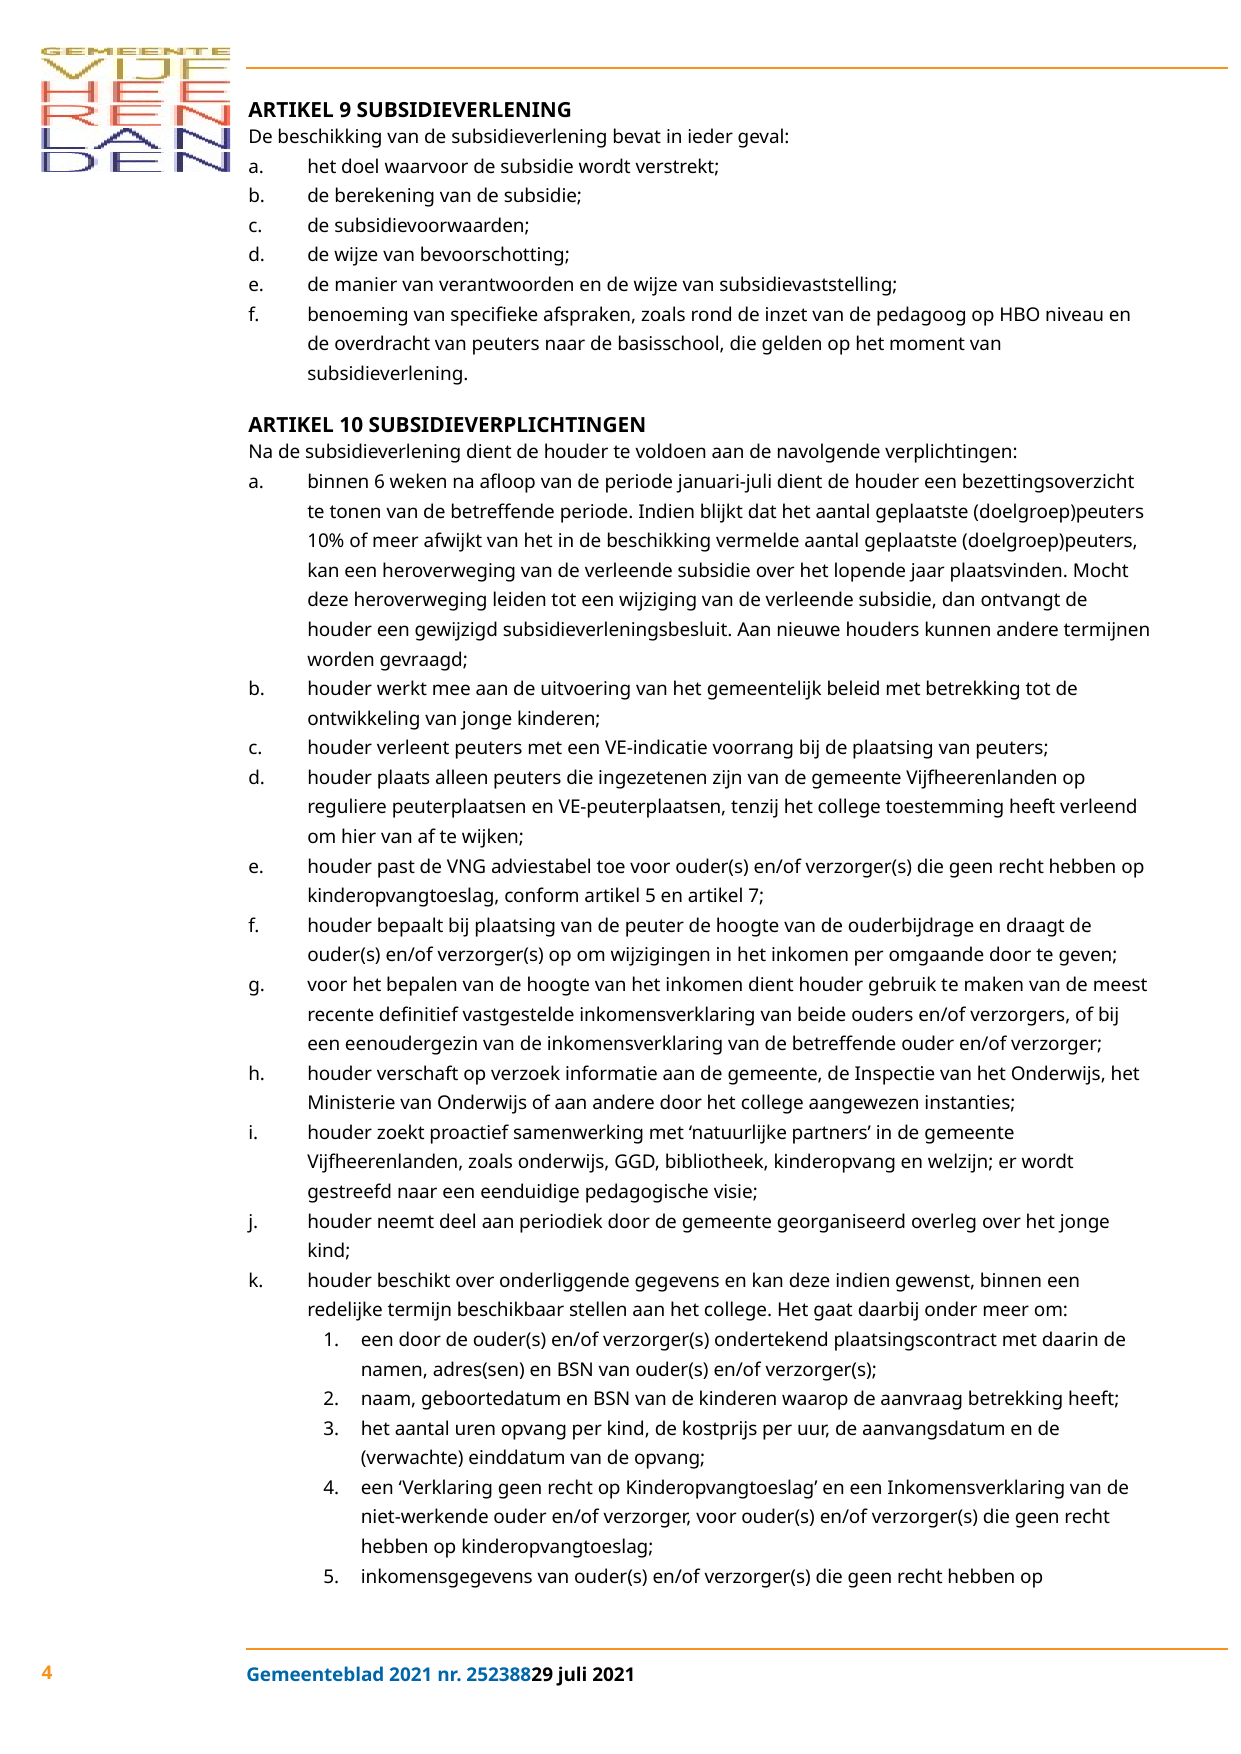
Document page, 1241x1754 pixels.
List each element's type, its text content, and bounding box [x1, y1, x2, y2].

text ARTIKEL 9 SUBSIDIEVERLENING [248, 95, 1152, 123]
list inkomensgegevens van ouder(s) en/of verzorger(s) die geen recht hebben op [323, 1563, 1152, 1589]
list een ‘Verklaring geen recht op Kinderopvangtoeslag’ en een Inkomensverklaring van de niet-werkende ouder en/of verzorger, voor ouder(s) en/of verzorger(s) die geen recht hebben op kinderopvangtoeslag; [323, 1474, 1152, 1559]
list het aantal uren opvang per kind, de kostprijs per uur, de aanvangsdatum en de (verwachte) einddatum van de opvang; [323, 1415, 1152, 1470]
list houder neemt deel aan periodiek door de gemeente georganiseerd overleg over het jonge kind; [248, 1208, 1152, 1263]
picture [41, 47, 231, 172]
list een door de ouder(s) en/of verzorger(s) ondertekend plaatsingscontract met daarin de namen, adres(sen) en BSN van ouder(s) en/of verzorger(s); [323, 1326, 1152, 1382]
list de wijze van bevoorschotting; [248, 242, 1152, 267]
list houder verschaft op verzoek informatie aan de gemeente, de Inspectie van het Onderwijs, het Ministerie van Onderwijs of aan andere door het college aangewezen instanties; [248, 1060, 1152, 1115]
list voor het bepalen van de hoogte van het inkomen dient houder gebruik te maken van de meest recente definitief vastgestelde inkomensverklaring van beide ouders en/of verzorgers, of bij een eenoudergezin van de inkomensverklaring van de betreffende ouder en/of verzorger; [248, 971, 1152, 1056]
list houder plaats alleen peuters die ingezetenen zijn van de gemeente Vijfheerenlanden op reguliere peuterplaatsen en VE-peuterplaatsen, tenzij het college toestemming heeft verleend om hier van af te wijken; [248, 764, 1152, 849]
list houder past de VNG adviestabel toe voor ouder(s) en/of verzorger(s) die geen recht hebben op kinderopvangtoeslag, conform artikel 5 en artikel 7; [248, 853, 1152, 908]
list houder beschikt over onderliggende gegevens en kan deze indien gewenst, binnen een redelijke termijn beschikbaar stellen aan het college. Het gaat daarbij onder meer om: [248, 1267, 1152, 1322]
text ARTIKEL 10 SUBSIDIEVERPLICHTINGEN [248, 410, 1152, 439]
list de berekening van de subsidie; [248, 182, 1152, 208]
list het doel waarvoor de subsidie wordt verstrekt; [248, 153, 1152, 178]
list de manier van verantwoorden en de wijze van subsidievaststelling; [248, 271, 1152, 297]
list de subsidievoorwaarden; [248, 212, 1152, 238]
list houder verleent peuters met een VE-indicatie voorrang bij de plaatsing van peuters; [248, 734, 1152, 760]
list benoeming van specifieke afspraken, zoals rond de inzet van de pedagoog op HBO niveau en de overdracht van peuters naar de basisschool, die gelden op het moment van subsidieverlening. [248, 301, 1152, 386]
list houder zoekt proactief samenwerking met ‘natuurlijke partners’ in de gemeente Vijfheerenlanden, zoals onderwijs, GGD, bibliotheek, kinderopvang en welzijn; er wordt gestreefd naar een eenduidige pedagogische visie; [248, 1119, 1152, 1204]
text De beschikking van de subsidieverlening bevat in ieder geval: [248, 123, 1152, 149]
list naam, geboortedatum en BSN van de kinderen waarop de aanvraag betrekking heeft; [323, 1385, 1152, 1411]
list houder bepaalt bij plaatsing van de peuter de hoogte van de ouderbijdrage en draagt de ouder(s) en/of verzorger(s) op om wijzigingen in het inkomen per omgaande door te geven; [248, 912, 1152, 967]
list binnen 6 weken na afloop van de periode januari-juli dient de houder een bezettingsoverzicht te tonen van de betreffende periode. Indien blijkt dat het aantal geplaatste (doelgroep)peuters 10% of meer afwijkt van het in de beschikking vermelde aantal geplaatste (doelgroep)peuters, kan een heroverweging van de verleende subsidie over het lopende jaar plaatsvinden. Mocht deze heroverweging leiden tot een wijziging van de verleende subsidie, dan ontvangt de houder een gewijzigd subsidieverleningsbesluit. Aan nieuwe houders kunnen andere termijnen worden gevraagd; [248, 468, 1152, 672]
text Na de subsidieverlening dient de houder te voldoen aan de navolgende verplichtingen: [248, 439, 1152, 464]
list houder werkt mee aan de uitvoering van het gemeentelijk beleid met betrekking tot de ontwikkeling van jonge kinderen; [248, 675, 1152, 731]
